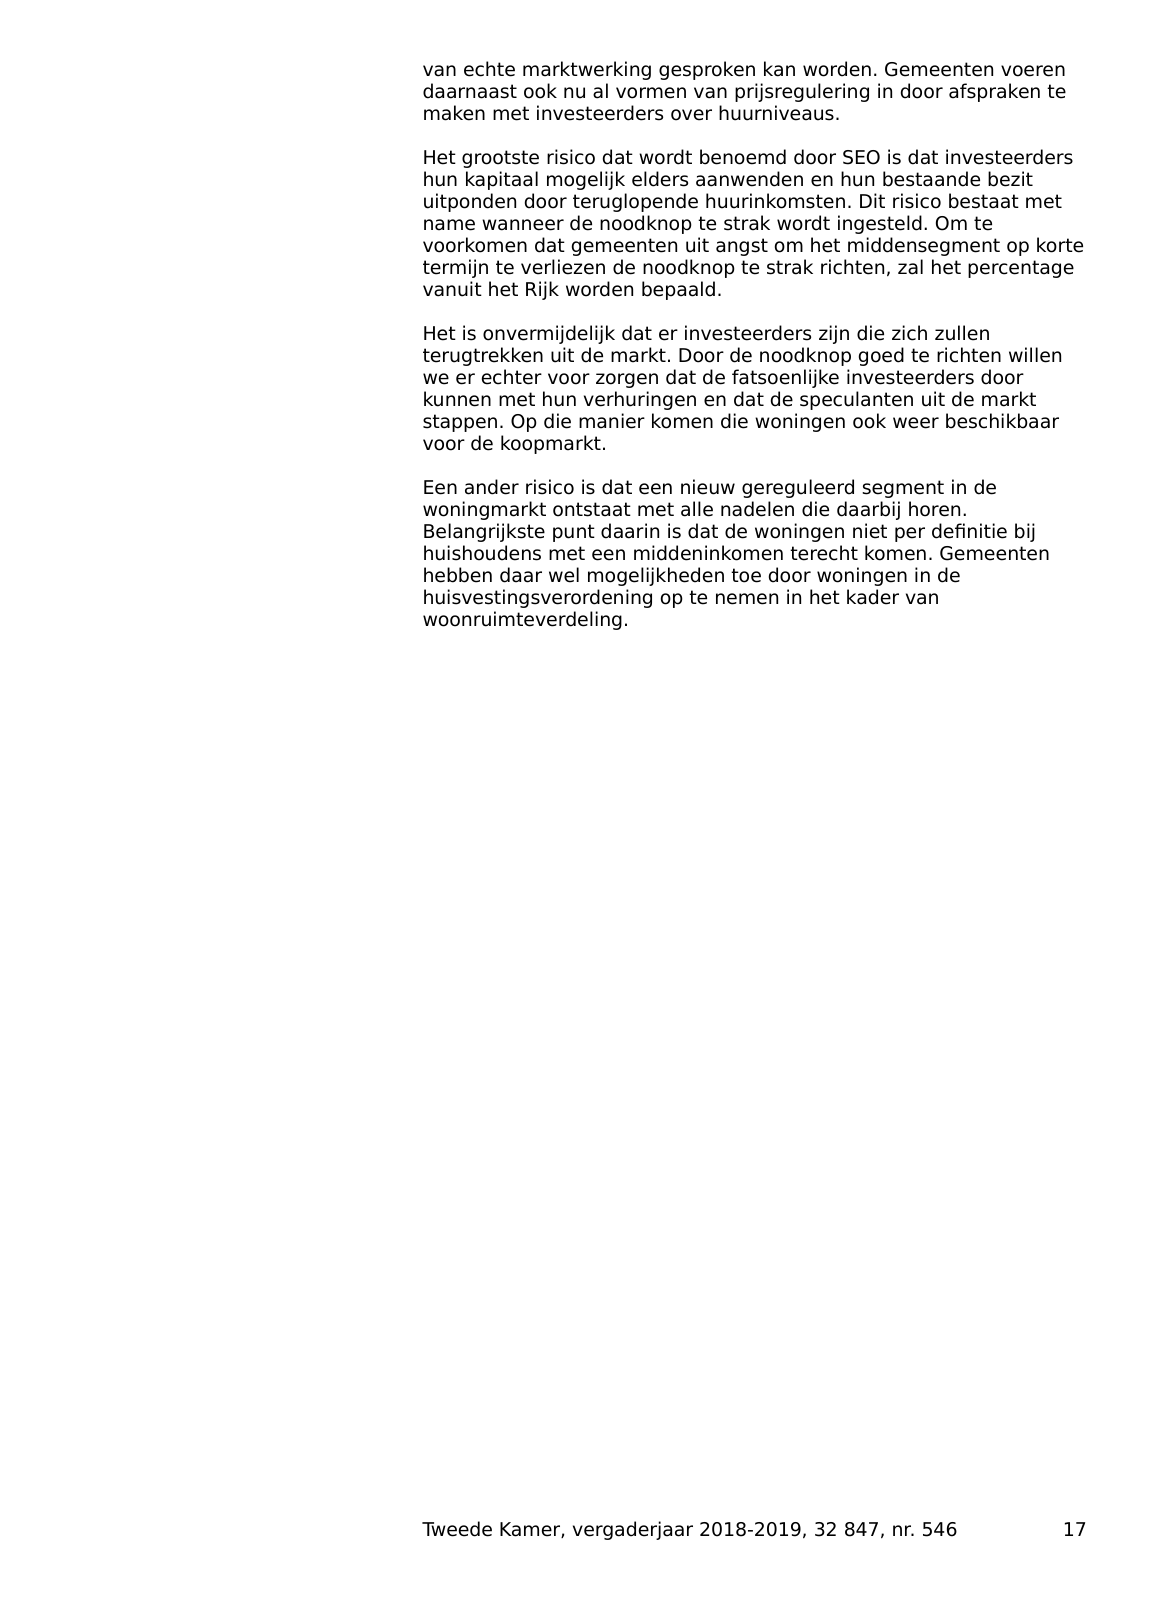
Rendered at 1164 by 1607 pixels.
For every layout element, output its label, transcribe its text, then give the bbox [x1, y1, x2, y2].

text van echte marktwerking gesproken kan worden. Gemeenten voeren daarnaast ook nu al vormen van prijsregulering in door afspraken te maken met investeerders over huurniveaus. [422, 59, 1087, 125]
text Het grootste risico dat wordt benoemd door SEO is dat investeerders hun kapitaal mogelijk elders aanwenden en hun bestaande bezit uitponden door teruglopende huurinkomsten. Dit risico bestaat met name wanneer de noodknop te strak wordt ingesteld. Om te voorkomen dat gemeenten uit angst om het middensegment op korte termijn te verliezen de noodknop te strak richten, zal het percentage vanuit het Rijk worden bepaald. [422, 147, 1087, 301]
text Het is onvermijdelijk dat er investeerders zijn die zich zullen terugtrekken uit de markt. Door de noodknop goed te richten willen we er echter voor zorgen dat de fatsoenlijke investeerders door kunnen met hun verhuringen en dat de speculanten uit de markt stappen. Op die manier komen die woningen ook weer beschikbaar voor de koopmarkt. [422, 323, 1087, 455]
text Een ander risico is dat een nieuw gereguleerd segment in de woningmarkt ontstaat met alle nadelen die daarbij horen. Belangrijkste punt daarin is dat de woningen niet per definitie bij huishoudens met een middeninkomen terecht komen. Gemeenten hebben daar wel mogelijkheden toe door woningen in de huisvestingsverordening op te nemen in het kader van woonruimteverdeling. [422, 477, 1087, 631]
